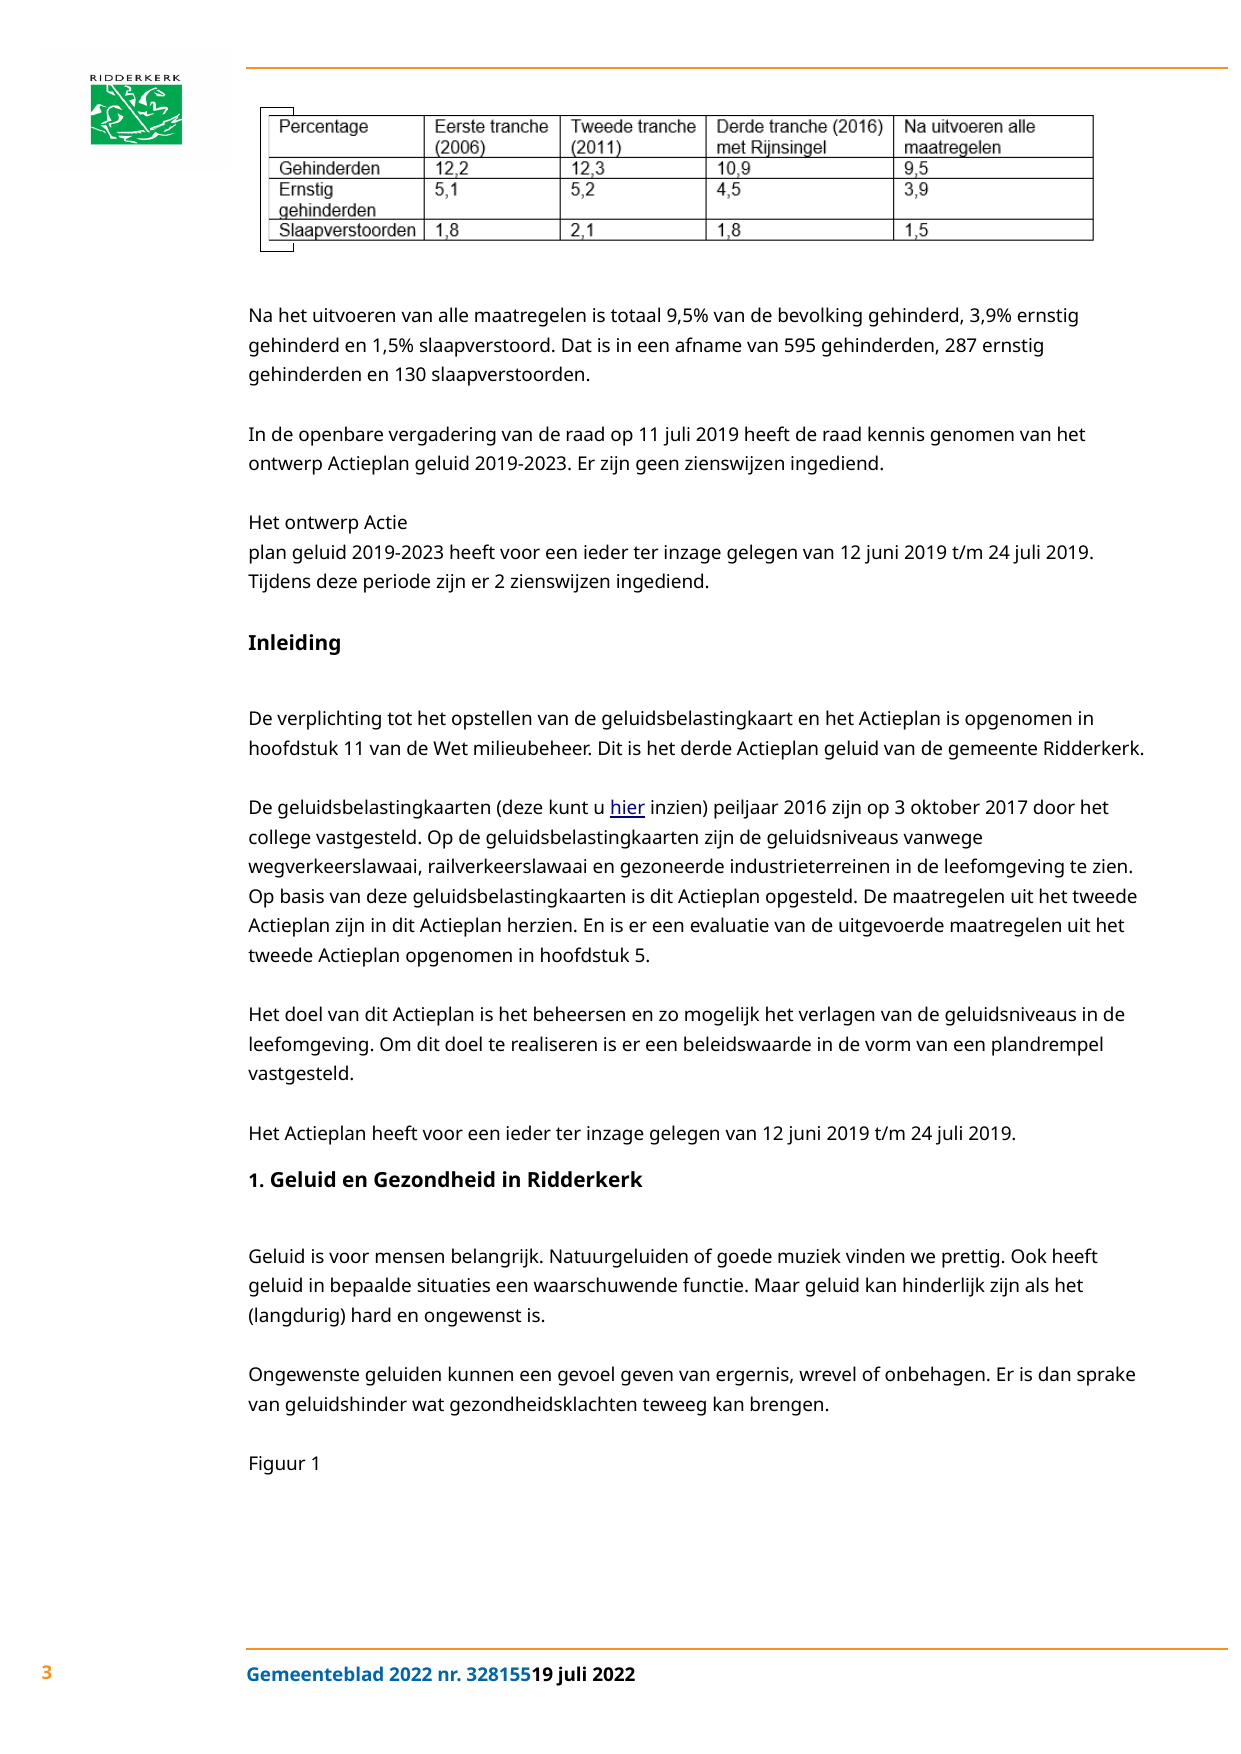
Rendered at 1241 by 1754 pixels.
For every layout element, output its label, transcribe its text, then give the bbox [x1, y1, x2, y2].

picture [41, 47, 231, 172]
text Het ontwerp Actie [248, 509, 1152, 535]
text Op basis van deze geluidsbelastingkaarten is dit Actieplan opgesteld. De maatregelen uit het tweede Actieplan zijn in dit Actieplan herzien. En is er een evaluatie van de uitgevoerde maatregelen uit het tweede Actieplan opgenomen in hoofdstuk 5. [248, 883, 1152, 968]
text In de openbare vergadering van de raad op 11 juli 2019 heeft de raad kennis genomen van het ontwerp Actieplan geluid 2019-2023. Er zijn geen zienswijzen ingediend. [248, 421, 1152, 476]
text Na het uitvoeren van alle maatregelen is totaal 9,5% van de bevolking gehinderd, 3,9% ernstig gehinderd en 1,5% slaapverstoord. Dat is in een afname van 595 gehinderden, 287 ernstig gehinderden en 130 slaapverstoorden. [248, 302, 1152, 387]
text Figuur 1 [248, 1450, 1152, 1476]
text plan geluid 2019-2023 heeft voor een ieder ter inzage gelegen van 12 juni 2019 t/m 24 juli 2019. Tijdens deze periode zijn er 2 zienswijzen ingediend. [248, 539, 1152, 594]
text De geluidsbelastingkaarten (deze kunt u hier inzien) peiljaar 2016 zijn op 3 oktober 2017 door het college vastgesteld. Op de geluidsbelastingkaarten zijn de geluidsniveaus vanwege wegverkeerslawaai, railverkeerslawaai en gezoneerde industrieterreinen in de leefomgeving te zien. [248, 794, 1152, 879]
text 1. Geluid en Gezondheid in Ridderkerk [248, 1165, 1152, 1194]
text Ongewenste geluiden kunnen een gevoel geven van ergernis, wrevel of onbehagen. Er is dan sprake van geluidshinder wat gezondheidsklachten teweeg kan brengen. [248, 1361, 1152, 1417]
picture [268, 115, 1096, 243]
text Het doel van dit Actieplan is het beheersen en zo mogelijk het verlagen van de geluidsniveaus in de leefomgeving. Om dit doel te realiseren is er een beleidswaarde in de vorm van een plandrempel vastgesteld. [248, 1001, 1152, 1086]
text Geluid is voor mensen belangrijk. Natuurgeluiden of goede muziek vinden we prettig. Ook heeft geluid in bepaalde situaties een waarschuwende functie. Maar geluid kan hinderlijk zijn als het (langdurig) hard en ongewenst is. [248, 1243, 1152, 1328]
text Inleiding [248, 628, 1152, 656]
text Het Actieplan heeft voor een ieder ter inzage gelegen van 12 juni 2019 t/m 24 juli 2019. [248, 1120, 1152, 1146]
text De verplichting tot het opstellen van de geluidsbelastingkaart en het Actieplan is opgenomen in hoofdstuk 11 van de Wet milieubeheer. Dit is het derde Actieplan geluid van de gemeente Ridderkerk. [248, 706, 1152, 761]
